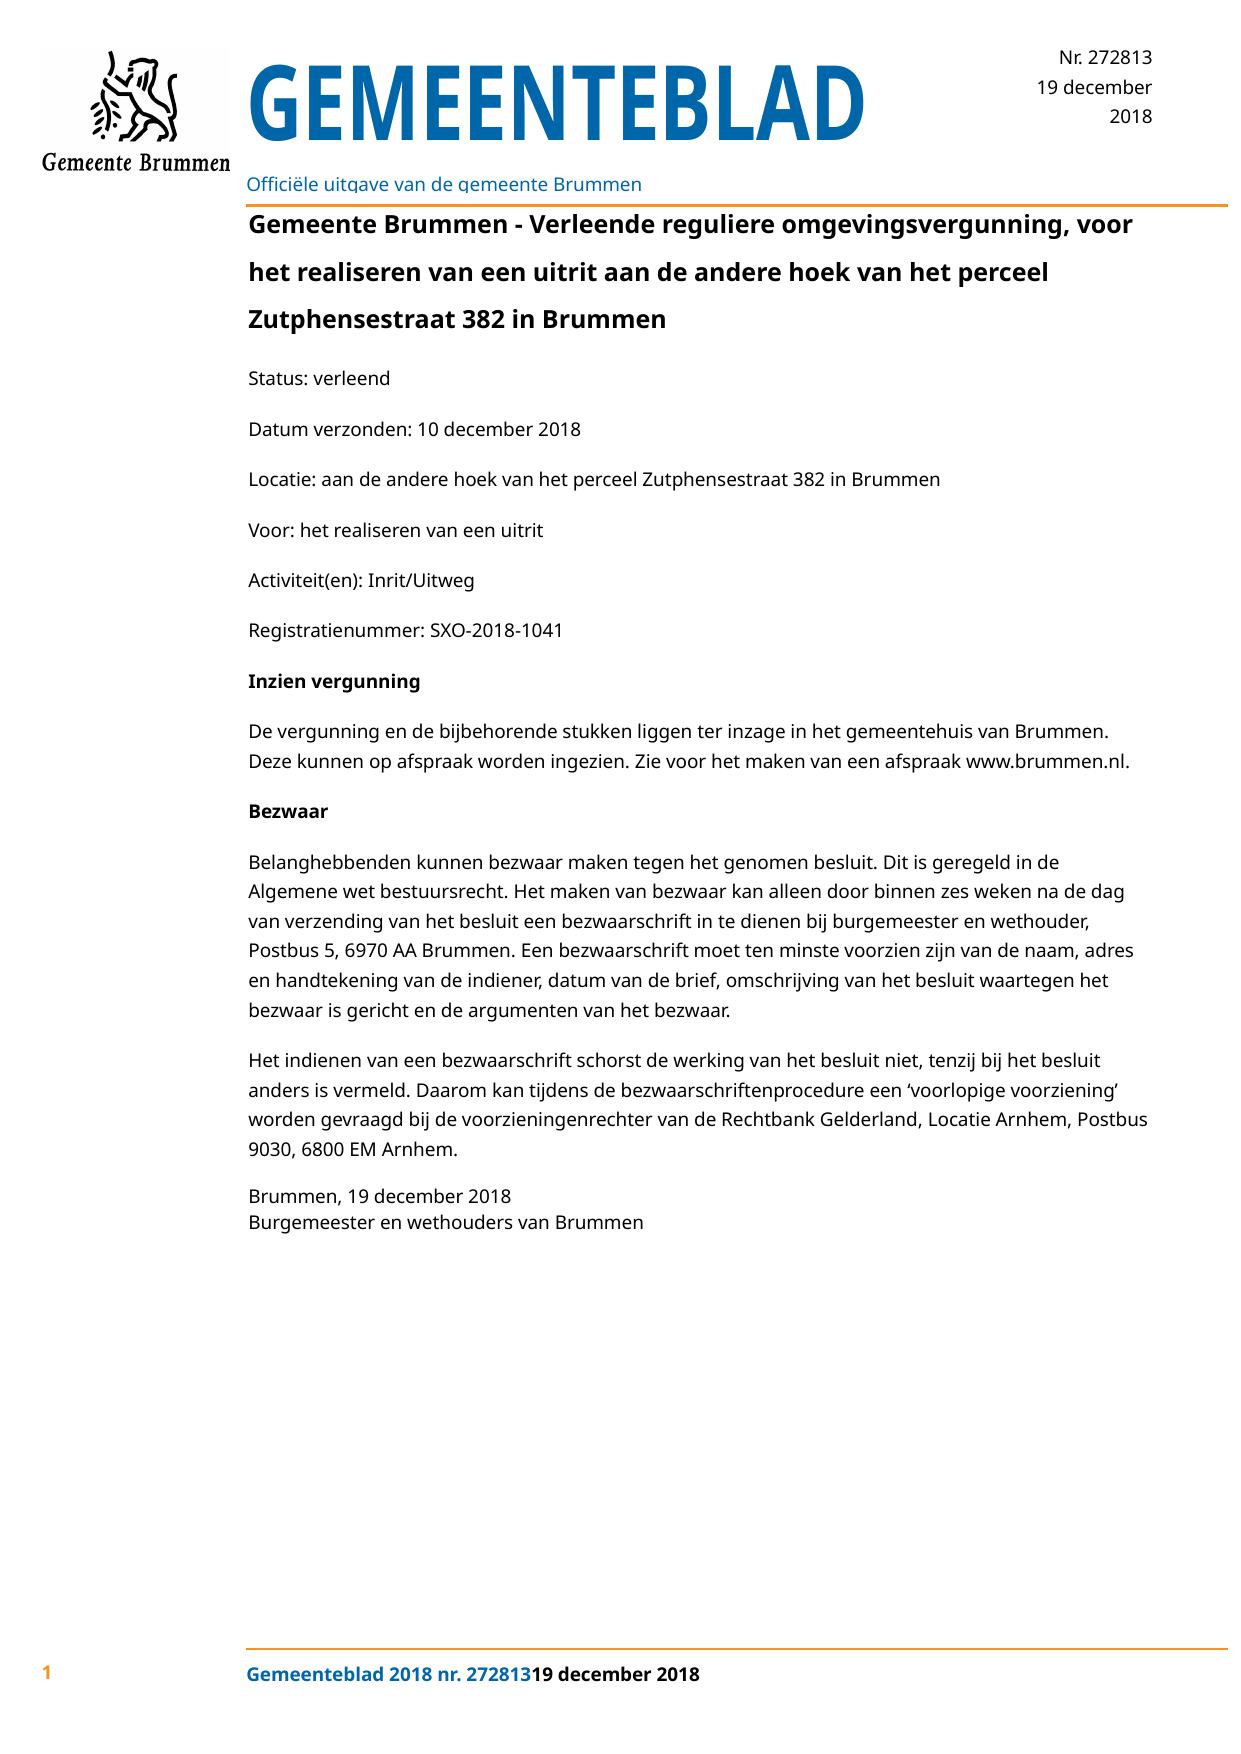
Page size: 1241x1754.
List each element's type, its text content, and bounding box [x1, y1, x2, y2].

text Brummen, 19 december 2018 [248, 1184, 1152, 1209]
text Belanghebbenden kunnen bezwaar maken tegen het genomen besluit. Dit is geregeld in de Algemene wet bestuursrecht. Het maken van bezwaar kan alleen door binnen zes weken na de dag van verzending van het besluit een bezwaarschrift in te dienen bij burgemeester en wethouder, Postbus 5, 6970 AA Brummen. Een bezwaarschrift moet ten minste voorzien zijn van de naam, adres en handtekening van de indiener, datum van de brief, omschrijving van het besluit waartegen het bezwaar is gericht en de argumenten van het bezwaar. [248, 849, 1152, 1022]
text Voor: het realiseren van een uitrit [248, 517, 1152, 542]
text Inzien vergunning [248, 668, 1152, 694]
text Activiteit(en): Inrit/Uitweg [248, 567, 1152, 593]
text Datum verzonden: 10 december 2018 [248, 416, 1152, 442]
text Locatie: aan de andere hoek van het perceel Zutphensestraat 382 in Brummen [248, 466, 1152, 492]
text Gemeente Brummen - Verleende reguliere omgevingsvergunning, voor het realiseren van een uitrit aan de andere hoek van het perceel Zutphensestraat 382 in Brummen [248, 207, 1152, 336]
text Het indienen van een bezwaarschrift schorst de werking van het besluit niet, tenzij bij het besluit anders is vermeld. Daarom kan tijdens de bezwaarschriftenprocedure een ‘voorlopige voorziening’ worden gevraagd bij de voorzieningenrechter van de Rechtbank Gelderland, Locatie Arnhem, Postbus 9030, 6800 EM Arnhem. [248, 1047, 1152, 1162]
text Bezwaar [248, 798, 1152, 824]
picture [41, 47, 231, 172]
text Registratienummer: SXO-2018-1041 [248, 618, 1152, 643]
text Status: verleend [248, 366, 1152, 391]
text De vergunning en de bijbehorende stukken liggen ter inzage in het gemeentehuis van Brummen. Deze kunnen op afspraak worden ingezien. Zie voor het maken van een afspraak www.brummen.nl. [248, 718, 1152, 774]
text Burgemeester en wethouders van Brummen [248, 1209, 1152, 1235]
